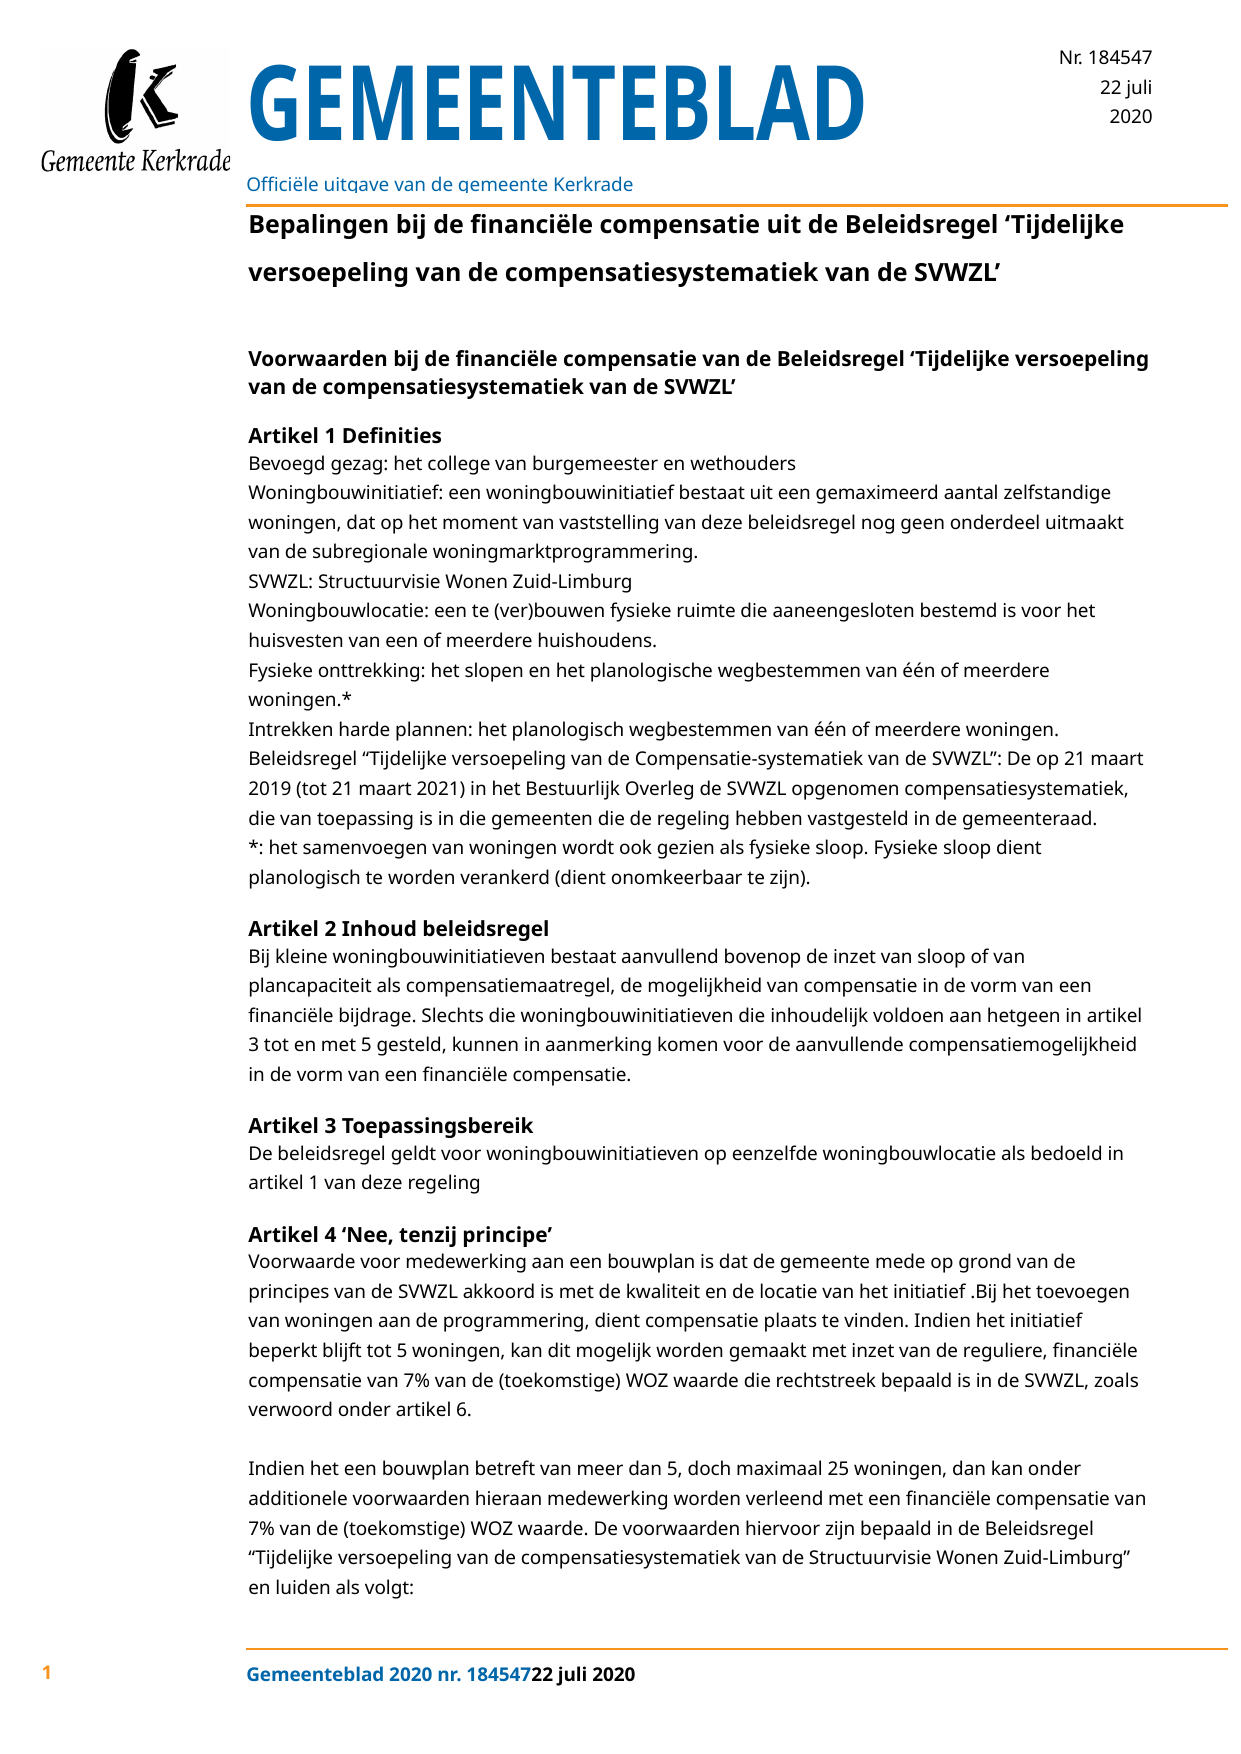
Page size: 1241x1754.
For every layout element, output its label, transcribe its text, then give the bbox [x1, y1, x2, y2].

text SVWZL: Structuurvisie Wonen Zuid-Limburg [248, 568, 1152, 594]
picture [41, 47, 231, 172]
text Intrekken harde plannen: het planologisch wegbestemmen van één of meerdere woningen. [248, 716, 1152, 742]
text Fysieke onttrekking: het slopen en het planologische wegbestemmen van één of meerdere woningen.* [248, 657, 1152, 712]
text Voorwaarden bij de financiële compensatie van de Beleidsregel ‘Tijdelijke versoepeling van de compensatiesystematiek van de SVWZL’ [248, 344, 1152, 401]
text Woningbouwlocatie: een te (ver)bouwen fysieke ruimte die aaneengesloten bestemd is voor het huisvesten van een of meerdere huishoudens. [248, 598, 1152, 653]
text Bepalingen bij de financiële compensatie uit de Beleidsregel ‘Tijdelijke versoepeling van de compensatiesystematiek van de SVWZL’ [248, 207, 1152, 288]
text *: het samenvoegen van woningen wordt ook gezien als fysieke sloop. Fysieke sloop dient planologisch te worden verankerd (dient onomkeerbaar te zijn). [248, 834, 1152, 890]
text Beleidsregel “Tijdelijke versoepeling van de Compensatie-systematiek van de SVWZL”: De op 21 maart 2019 (tot 21 maart 2021) in het Bestuurlijk Overleg de SVWZL opgenomen compensatiesystematiek, die van toepassing is in die gemeenten die de regeling hebben vastgesteld in de gemeenteraad. [248, 746, 1152, 831]
text Indien het een bouwplan betreft van meer dan 5, doch maximaal 25 woningen, dan kan onder additionele voorwaarden hieraan medewerking worden verleend met een financiële compensatie van 7% van de (toekomstige) WOZ waarde. De voorwaarden hiervoor zijn bepaald in de Beleidsregel “Tijdelijke versoepeling van de compensatiesystematiek van de Structuurvisie Wonen Zuid-Limburg” en luiden als volgt: [248, 1456, 1152, 1599]
text Artikel 3 Toepassingsbereik [248, 1112, 1152, 1140]
text Voorwaarde voor medewerking aan een bouwplan is dat de gemeente mede op grond van de principes van de SVWZL akkoord is met de kwaliteit en de locatie van het initiatief .Bij het toevoegen van woningen aan de programmering, dient compensatie plaats te vinden. Indien het initiatief beperkt blijft tot 5 woningen, kan dit mogelijk worden gemaakt met inzet van de reguliere, financiële compensatie van 7% van de (toekomstige) WOZ waarde die rechtstreek bepaald is in de SVWZL, zoals verwoord onder artikel 6. [248, 1248, 1152, 1422]
text Artikel 2 Inhoud beleidsregel [248, 914, 1152, 943]
text Woningbouwinitiatief: een woningbouwinitiatief bestaat uit een gemaximeerd aantal zelfstandige woningen, dat op het moment van vaststelling van deze beleidsregel nog geen onderdeel uitmaakt van de subregionale woningmarktprogrammering. [248, 479, 1152, 564]
text De beleidsregel geldt voor woningbouwinitiatieven op eenzelfde woningbouwlocatie als bedoeld in artikel 1 van deze regeling [248, 1140, 1152, 1195]
text Artikel 1 Definities [248, 421, 1152, 450]
text Artikel 4 ‘Nee, tenzij principe’ [248, 1220, 1152, 1248]
text Bij kleine woningbouwinitiatieven bestaat aanvullend bovenop de inzet van sloop of van plancapaciteit als compensatiemaatregel, de mogelijkheid van compensatie in de vorm van een financiële bijdrage. Slechts die woningbouwinitiatieven die inhoudelijk voldoen aan hetgeen in artikel 3 tot en met 5 gesteld, kunnen in aanmerking komen voor de aanvullende compensatiemogelijkheid in de vorm van een financiële compensatie. [248, 943, 1152, 1087]
text Bevoegd gezag: het college van burgemeester en wethouders [248, 450, 1152, 476]
